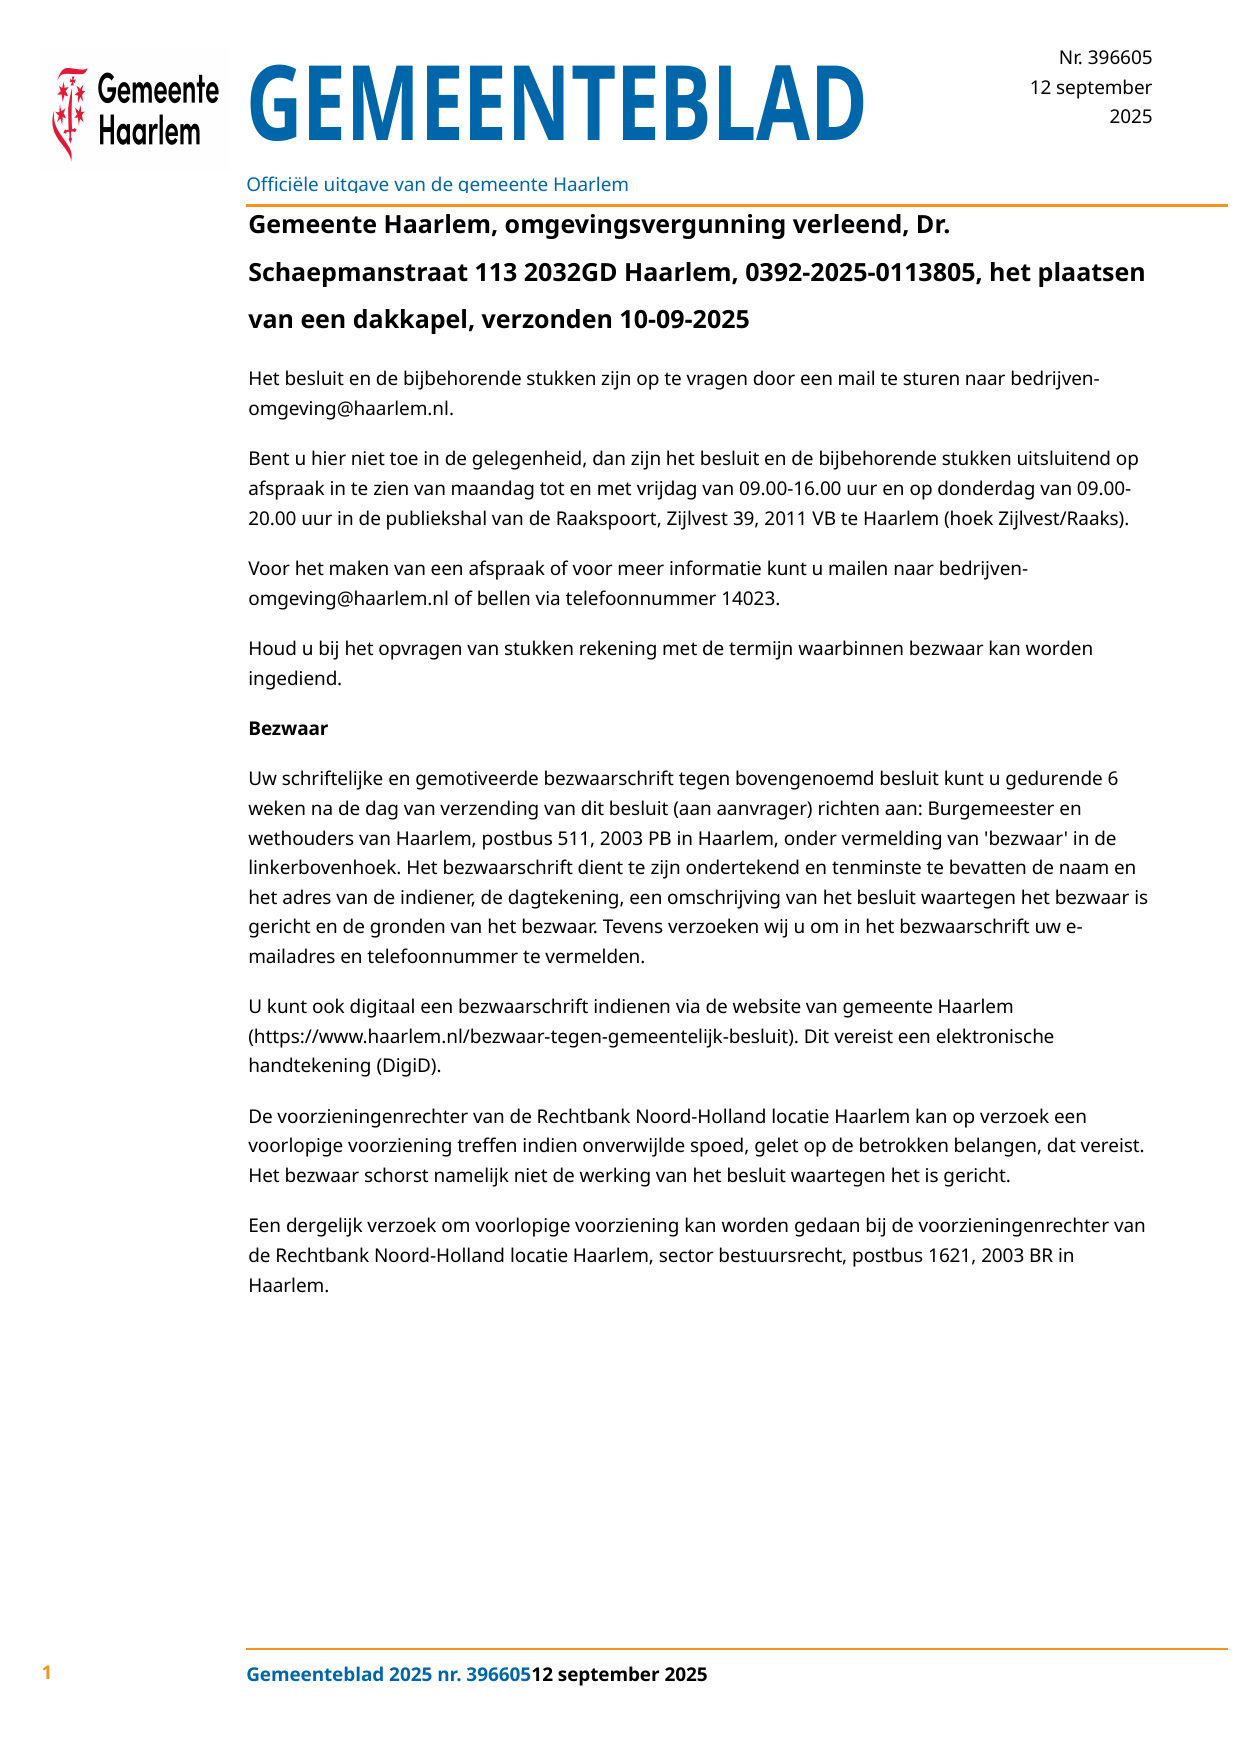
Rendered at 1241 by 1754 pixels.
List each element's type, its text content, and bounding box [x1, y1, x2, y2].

text Bent u hier niet toe in de gelegenheid, dan zijn het besluit en de bijbehorende stukken uitsluitend op afspraak in te zien van maandag tot en met vrijdag van 09.00-16.00 uur en op donderdag van 09.00-20.00 uur in de publiekshal van de Raakspoort, Zijlvest 39, 2011 VB te Haarlem (hoek Zijlvest/Raaks). [248, 446, 1152, 530]
text Een dergelijk verzoek om voorlopige voorziening kan worden gedaan bij de voorzieningenrechter van de Rechtbank Noord-Holland locatie Haarlem, sector bestuursrecht, postbus 1621, 2003 BR in Haarlem. [248, 1213, 1152, 1297]
text Houd u bij het opvragen van stukken rekening met de termijn waarbinnen bezwaar kan worden ingediend. [248, 635, 1152, 690]
text Gemeente Haarlem, omgevingsvergunning verleend, Dr. Schaepmanstraat 113 2032GD Haarlem, 0392-2025-0113805, het plaatsen van een dakkapel, verzonden 10-09-2025 [248, 207, 1152, 336]
text U kunt ook digitaal een bezwaarschrift indienen via de website van gemeente Haarlem (https://www.haarlem.nl/bezwaar-tegen-gemeentelijk-besluit). Dit vereist een elektronische handtekening (DigiD). [248, 993, 1152, 1078]
text Voor het maken van een afspraak of voor meer informatie kunt u mailen naar bedrijven-omgeving@haarlem.nl of bellen via telefoonnummer 14023. [248, 555, 1152, 610]
text Uw schriftelijke en gemotiveerde bezwaarschrift tegen bovengenoemd besluit kunt u gedurende 6 weken na de dag van verzending van dit besluit (aan aanvrager) richten aan: Burgemeester en wethouders van Haarlem, postbus 511, 2003 PB in Haarlem, onder vermelding van 'bezwaar' in de linkerbovenhoek. Het bezwaarschrift dient te zijn ondertekend en tenminste te bevatten de naam en het adres van de indiener, de dagtekening, een omschrijving van het besluit waartegen het bezwaar is gericht en de gronden van het bezwaar. Tevens verzoeken wij u om in het bezwaarschrift uw e-mailadres en telefoonnummer te vermelden. [248, 766, 1152, 969]
picture [41, 47, 231, 172]
text De voorzieningenrechter van de Rechtbank Noord-Holland locatie Haarlem kan op verzoek een voorlopige voorziening treffen indien onverwijlde spoed, gelet op de betrokken belangen, dat vereist. Het bezwaar schorst namelijk niet de werking van het besluit waartegen het is gericht. [248, 1103, 1152, 1188]
text Bezwaar [248, 715, 1152, 741]
text Het besluit en de bijbehorende stukken zijn op te vragen door een mail te sturen naar bedrijven-omgeving@haarlem.nl. [248, 366, 1152, 421]
